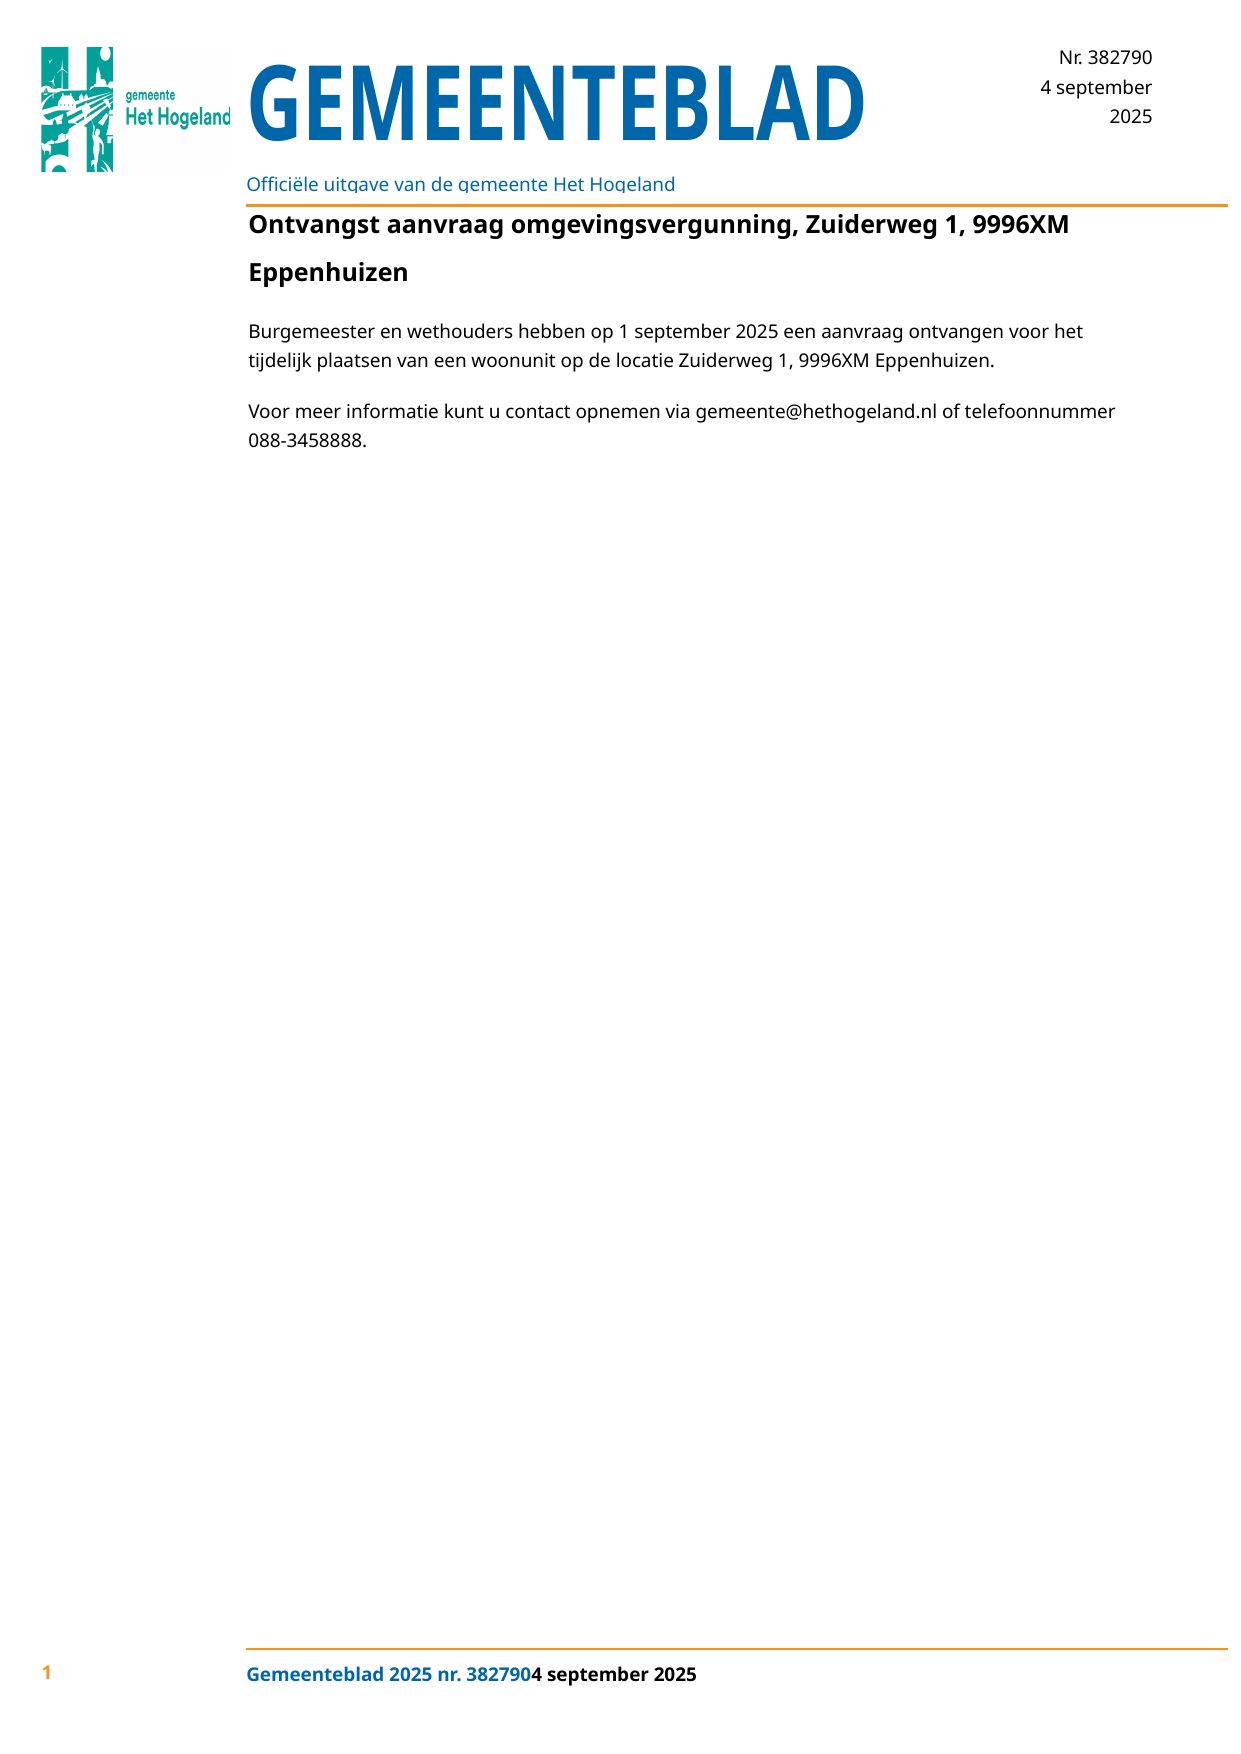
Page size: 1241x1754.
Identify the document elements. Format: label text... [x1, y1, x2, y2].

text Burgemeester en wethouders hebben op 1 september 2025 een aanvraag ontvangen voor het tijdelijk plaatsen van een woonunit op de locatie Zuiderweg 1, 9996XM Eppenhuizen. [248, 318, 1152, 373]
text Ontvangst aanvraag omgevingsvergunning, Zuiderweg 1, 9996XM Eppenhuizen [248, 207, 1152, 288]
picture [41, 47, 231, 172]
text Voor meer informatie kunt u contact opnemen via gemeente@hethogeland.nl of telefoonnummer 088-3458888. [248, 398, 1152, 453]
